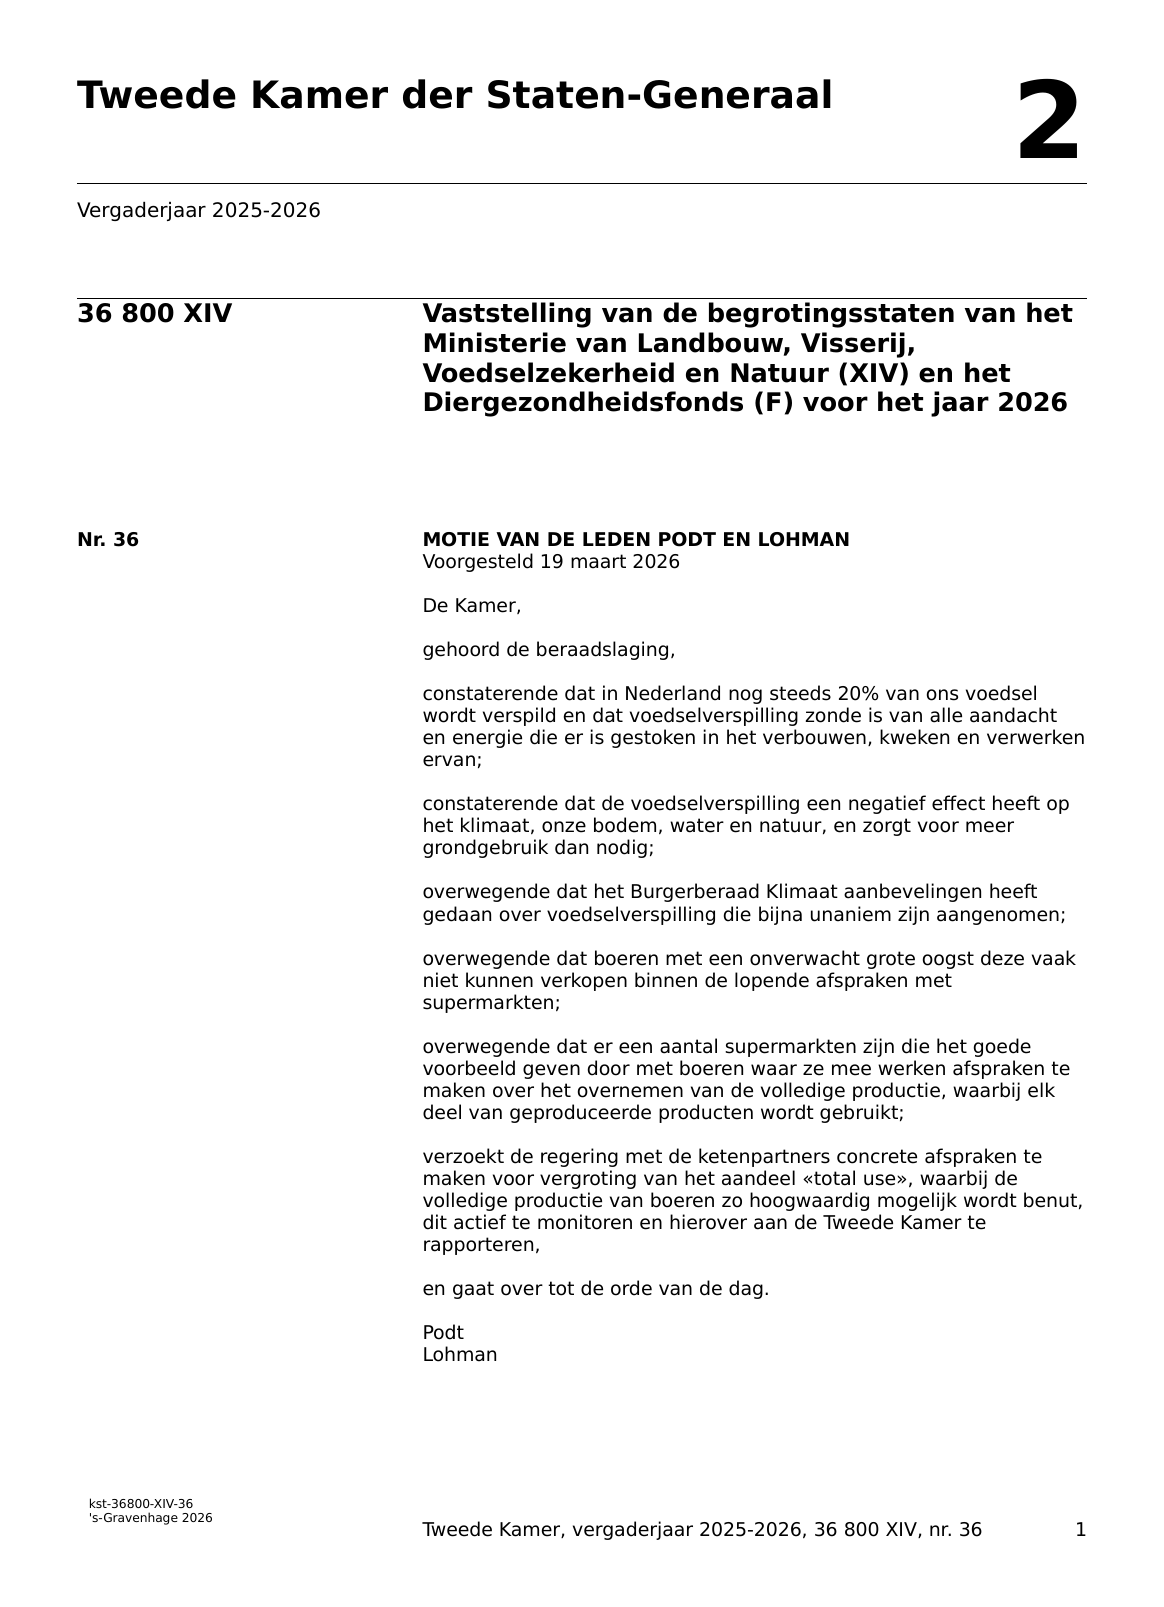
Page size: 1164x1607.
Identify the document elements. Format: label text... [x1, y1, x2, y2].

text overwegende dat boeren met een onverwacht grote oogst deze vaak niet kunnen verkopen binnen de lopende afspraken met supermarkten; [422, 948, 1087, 1013]
text en gaat over tot de orde van de dag. [422, 1278, 1087, 1300]
text Voorgesteld 19 maart 2026 [422, 551, 1087, 573]
text overwegende dat het Burgerberaad Klimaat aanbevelingen heeft gedaan over voedselverspilling die bijna unaniem zijn aangenomen; [422, 881, 1087, 925]
text 's-Gravenhage 2026 [88, 1511, 323, 1525]
text Podt [422, 1322, 1087, 1344]
text verzoekt de regering met de ketenpartners concrete afspraken te maken voor vergroting van het aandeel «total use», waarbij de volledige productie van boeren zo hoogwaardig mogelijk wordt benut, dit actief te monitoren en hierover aan de Tweede Kamer te rapporteren, [422, 1146, 1087, 1256]
table_header 2 [886, 59, 1087, 183]
table_header Tweede Kamer der Staten-Generaal [77, 59, 886, 183]
text gehoord de beraadslaging, [422, 639, 1087, 661]
subtitle 36 800 XIV Vaststelling van de begrotingsstaten van het Ministerie van Landbouw, Visserij, Voedselzekerheid en Natuur (XIV) en het Diergezondheidsfonds (F) voor het jaar 2026 [77, 299, 1087, 418]
text kst-36800-XIV-36 [88, 1497, 323, 1511]
text constaterende dat in Nederland nog steeds 20% van ons voedsel wordt verspild en dat voedselverspilling zonde is van alle aandacht en energie die er is gestoken in het verbouwen, kweken en verwerken ervan; [422, 683, 1087, 771]
text overwegende dat er een aantal supermarkten zijn die het goede voorbeeld geven door met boeren waar ze mee werken afspraken te maken over het overnemen van de volledige productie, waarbij elk deel van geproduceerde producten wordt gebruikt; [422, 1036, 1087, 1124]
table_cell Vergaderjaar 2025-2026 [77, 184, 1087, 298]
subtitle Nr. 36 MOTIE VAN DE LEDEN PODT EN LOHMAN [77, 529, 1087, 551]
text De Kamer, [422, 595, 1087, 617]
text constaterende dat de voedselverspilling een negatief effect heeft op het klimaat, onze bodem, water en natuur, en zorgt voor meer grondgebruik dan nodig; [422, 793, 1087, 859]
text Lohman [422, 1344, 1087, 1366]
